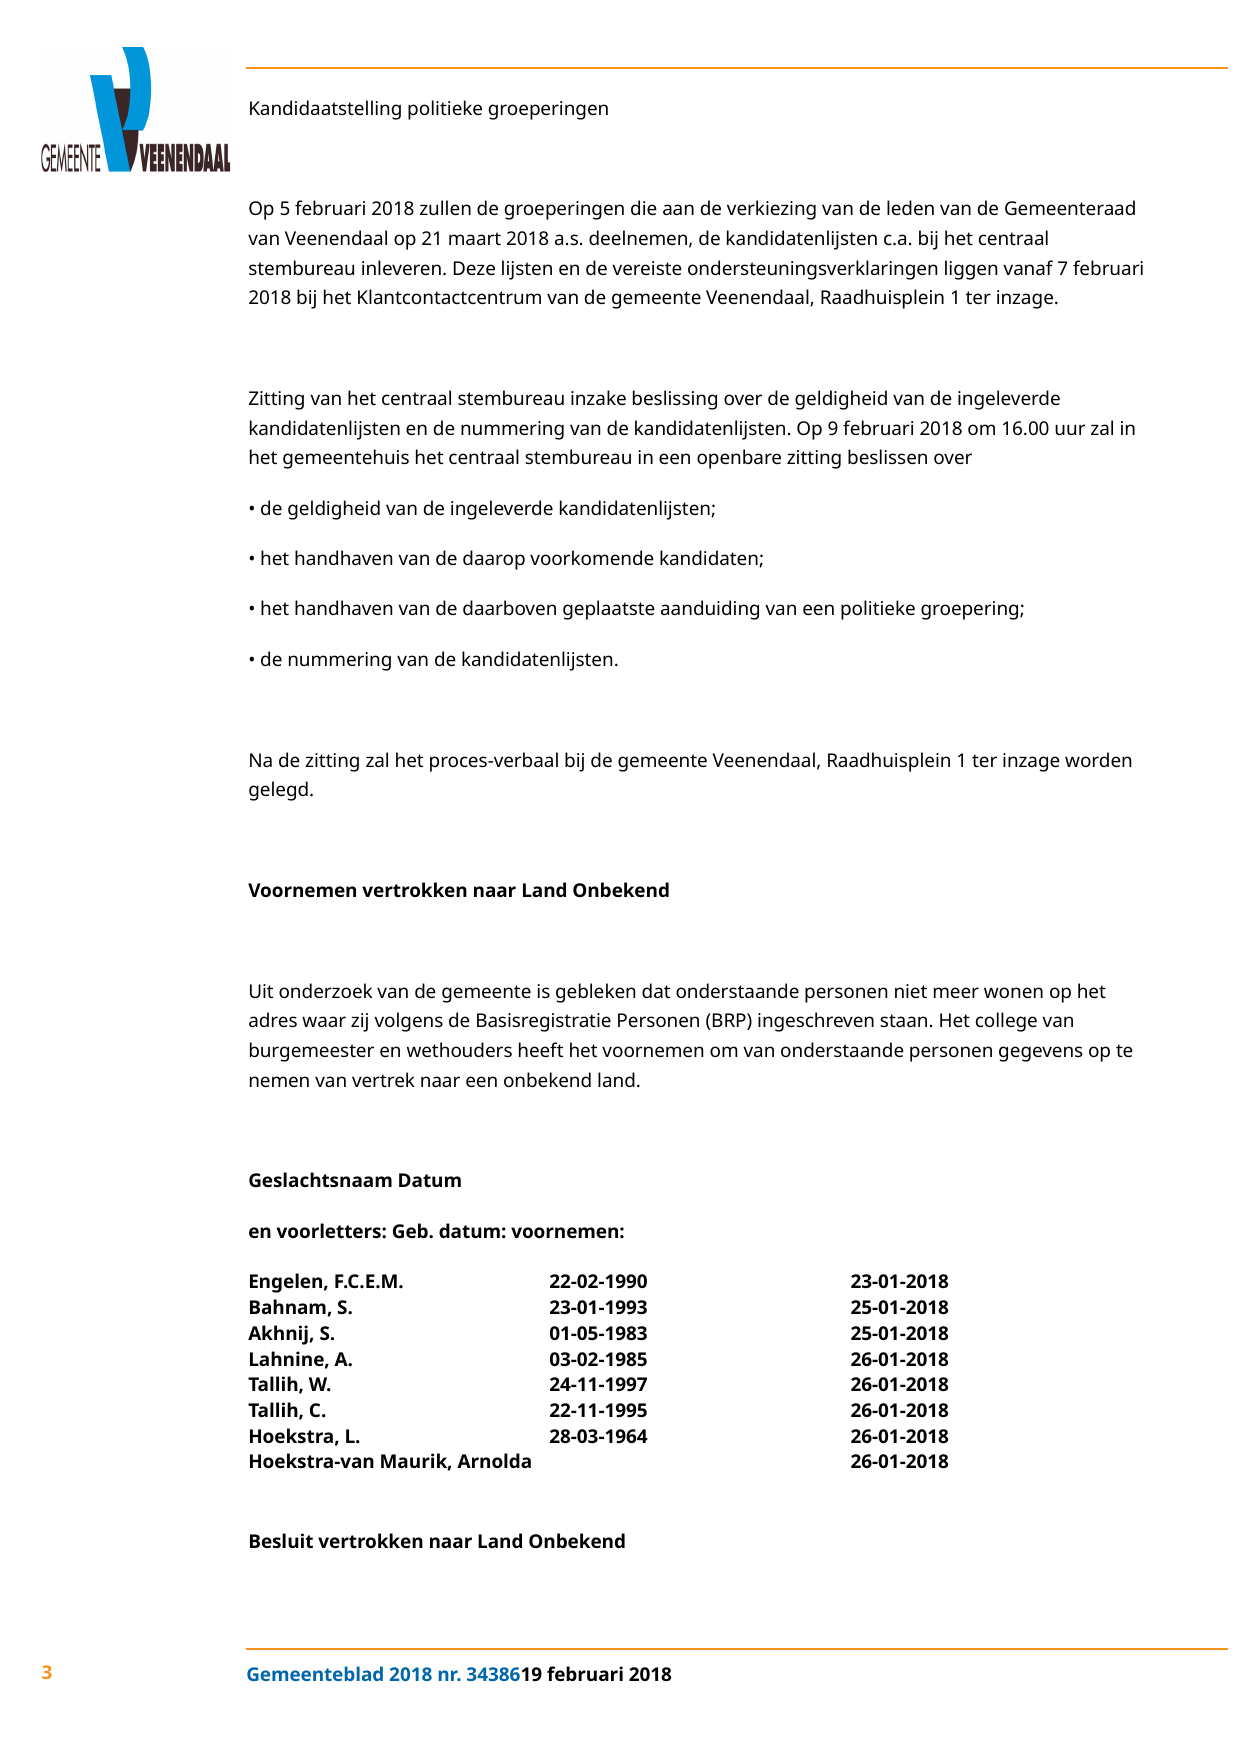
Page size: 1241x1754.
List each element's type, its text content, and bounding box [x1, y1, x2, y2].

table_cell [549, 1449, 850, 1474]
table_cell 26-01-2018 [850, 1372, 1152, 1397]
table_cell Bahnam, S. [248, 1294, 549, 1320]
text Voornemen vertrokken naar Land Onbekend [248, 877, 1152, 903]
table_cell Hoekstra, L. [248, 1423, 549, 1449]
table_cell 01-05-1983 [549, 1320, 850, 1346]
table_header 23-01-2018 [850, 1269, 1152, 1294]
table_cell Akhnij, S. [248, 1320, 549, 1346]
text Besluit vertrokken naar Land Onbekend [248, 1528, 1152, 1554]
text Na de zitting zal het proces-verbaal bij de gemeente Veenendaal, Raadhuisplein 1 ter inzage worden gelegd. [248, 747, 1152, 802]
table_cell 24-11-1997 [549, 1372, 850, 1397]
table_cell 28-03-1964 [549, 1423, 850, 1449]
table_cell 22-11-1995 [549, 1397, 850, 1423]
table_cell 25-01-2018 [850, 1320, 1152, 1346]
table_cell Tallih, W. [248, 1372, 549, 1397]
picture [123, 47, 231, 172]
table_cell Hoekstra-van Maurik, Arnolda [248, 1449, 549, 1474]
table_cell Lahnine, A. [248, 1346, 549, 1372]
text Uit onderzoek van de gemeente is gebleken dat onderstaande personen niet meer wonen op het adres waar zij volgens de Basisregistratie Personen (BRP) ingeschreven staan. Het college van burgemeester en wethouders heeft het voornemen om van onderstaande personen gegevens op te nemen van vertrek naar een onbekend land. [248, 978, 1152, 1093]
table_cell 26-01-2018 [850, 1449, 1152, 1474]
table_cell Tallih, C. [248, 1397, 549, 1423]
text • het handhaven van de daarboven geplaatste aanduiding van een politieke groepering; [248, 596, 1152, 621]
table_cell 26-01-2018 [850, 1397, 1152, 1423]
table_cell 26-01-2018 [850, 1346, 1152, 1372]
table_cell 03-02-1985 [549, 1346, 850, 1372]
text Zitting van het centraal stembureau inzake beslissing over de geldigheid van de ingeleverde kandidatenlijsten en de nummering van de kandidatenlijsten. Op 9 februari 2018 om 16.00 uur zal in het gemeentehuis het centraal stembureau in een openbare zitting beslissen over [248, 385, 1152, 470]
text Geslachtsnaam Datum [248, 1168, 1152, 1193]
text Kandidaatstelling politieke groeperingen [248, 95, 1152, 121]
text Op 5 februari 2018 zullen de groeperingen die aan de verkiezing van de leden van de Gemeenteraad van Veenendaal op 21 maart 2018 a.s. deelnemen, de kandidatenlijsten c.a. bij het centraal stembureau inleveren. Deze lijsten en de vereiste ondersteuningsverklaringen liggen vanaf 7 februari 2018 bij het Klantcontactcentrum van de gemeente Veenendaal, Raadhuisplein 1 ter inzage. [248, 196, 1152, 310]
table_cell 23-01-1993 [549, 1294, 850, 1320]
text • het handhaven van de daarop voorkomende kandidaten; [248, 545, 1152, 571]
table_cell 26-01-2018 [850, 1423, 1152, 1449]
picture [41, 47, 130, 172]
text • de geldigheid van de ingeleverde kandidatenlijsten; [248, 495, 1152, 521]
table_cell 25-01-2018 [850, 1294, 1152, 1320]
table_header Engelen, F.C.E.M. [248, 1269, 549, 1294]
text en voorletters: Geb. datum: voornemen: [248, 1218, 1152, 1244]
text • de nummering van de kandidatenlijsten. [248, 646, 1152, 672]
table_header 22-02-1990 [549, 1269, 850, 1294]
